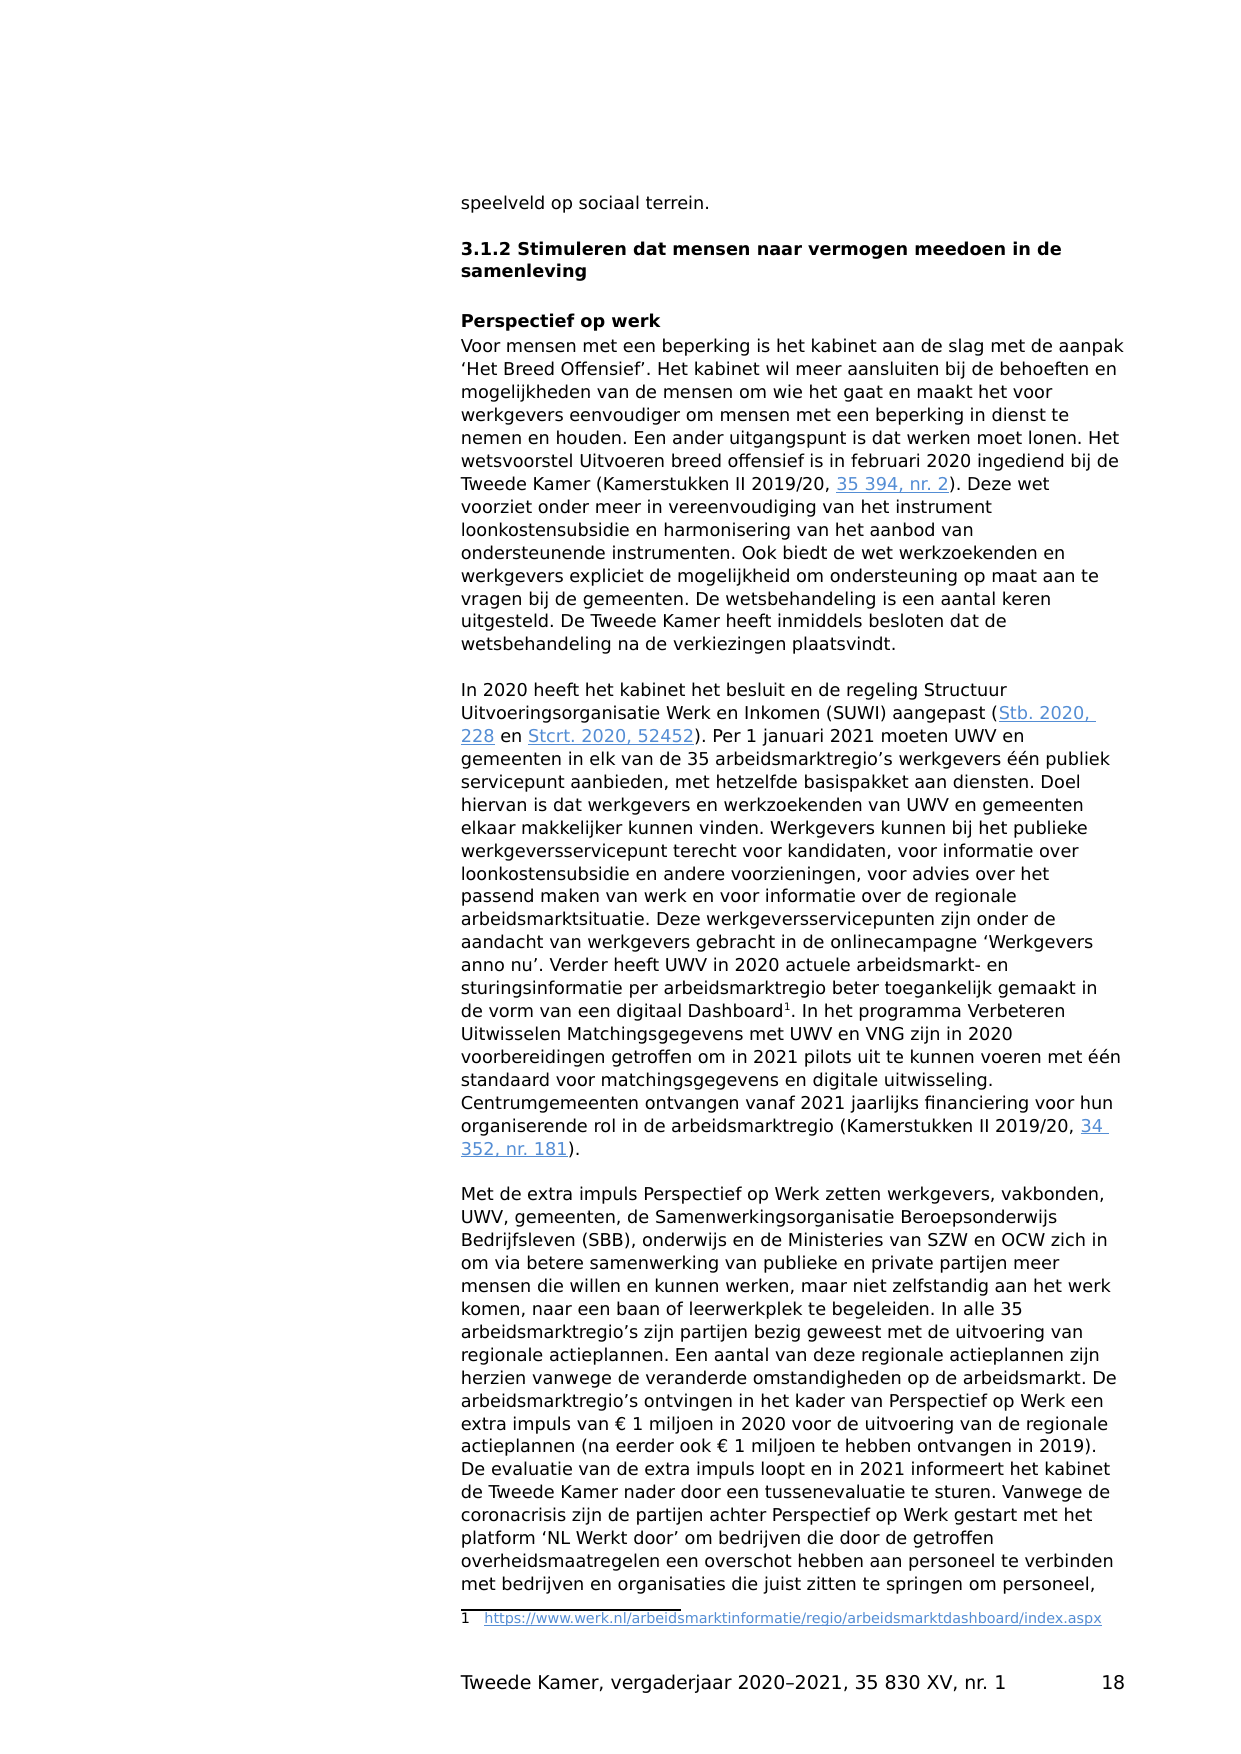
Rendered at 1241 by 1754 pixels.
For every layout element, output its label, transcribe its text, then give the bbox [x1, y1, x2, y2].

text Met de extra impuls Perspectief op Werk zetten werkgevers, vakbonden, UWV, gemeenten, de Samenwerkingsorganisatie Beroepsonderwijs Bedrijfsleven (SBB), onderwijs en de Ministeries van SZW en OCW zich in om via betere samenwerking van publieke en private partijen meer mensen die willen en kunnen werken, maar niet zelfstandig aan het werk komen, naar een baan of leerwerkplek te begeleiden. In alle 35 arbeidsmarktregio’s zijn partijen bezig geweest met de uitvoering van regionale actieplannen. Een aantal van deze regionale actieplannen zijn herzien vanwege de veranderde omstandigheden op de arbeidsmarkt. De arbeidsmarktregio’s ontvingen in het kader van Perspectief op Werk een extra impuls van € 1 miljoen in 2020 voor de uitvoering van de regionale actieplannen (na eerder ook € 1 miljoen te hebben ontvangen in 2019). De evaluatie van de extra impuls loopt en in 2021 informeert het kabinet de Tweede Kamer nader door een tussenevaluatie te sturen. Vanwege de coronacrisis zijn de partijen achter Perspectief op Werk gestart met het platform ‘NL Werkt door’ om bedrijven die door de getroffen overheidsmaatregelen een overschot hebben aan personeel te verbinden met bedrijven en organisaties die juist zitten te springen om personeel, [461, 1182, 1125, 1595]
text Voor mensen met een beperking is het kabinet aan de slag met de aanpak ‘Het Breed Offensief’. Het kabinet wil meer aansluiten bij de behoeften en mogelijkheden van de mensen om wie het gaat en maakt het voor werkgevers eenvoudiger om mensen met een beperking in dienst te nemen en houden. Een ander uitgangspunt is dat werken moet lonen. Het wetsvoorstel Uitvoeren breed offensief is in februari 2020 ingediend bij de Tweede Kamer (Kamerstukken II 2019/20, 35 394, nr. 2). Deze wet voorziet onder meer in vereenvoudiging van het instrument loonkostensubsidie en harmonisering van het aanbod van ondersteunende instrumenten. Ook biedt de wet werkzoekenden en werkgevers expliciet de mogelijkheid om ondersteuning op maat aan te vragen bij de gemeenten. De wetsbehandeling is een aantal keren uitgesteld. De Tweede Kamer heeft inmiddels besloten dat de wetsbehandeling na de verkiezingen plaatsvindt. [461, 334, 1125, 655]
text 3.1.2 Stimuleren dat mensen naar vermogen meedoen in de samenleving [461, 237, 1125, 282]
text __https://www.werk.nl/arbeidsmarktinformatie/regio/arbeidsmarktdashboard/index.aspx [461, 1610, 1125, 1627]
text speelveld op sociaal terrein. [461, 191, 1125, 214]
text Perspectief op werk [461, 309, 1125, 332]
text In 2020 heeft het kabinet het besluit en de regeling Structuur Uitvoeringsorganisatie Werk en Inkomen (SUWI) aangepast (Stb. 2020, 228 en Stcrt. 2020, 52452). Per 1 januari 2021 moeten UWV en gemeenten in elk van de 35 arbeidsmarktregio’s werkgevers één publiek servicepunt aanbieden, met hetzelfde basispakket aan diensten. Doel hiervan is dat werkgevers en werkzoekenden van UWV en gemeenten elkaar makkelijker kunnen vinden. Werkgevers kunnen bij het publieke werkgeversservicepunt terecht voor kandidaten, voor informatie over loonkostensubsidie en andere voorzieningen, voor advies over het passend maken van werk en voor informatie over de regionale arbeidsmarktsituatie. Deze werkgeversservicepunten zijn onder de aandacht van werkgevers gebracht in de onlinecampagne ‘Werkgevers anno nu’. Verder heeft UWV in 2020 actuele arbeidsmarkt- en sturingsinformatie per arbeidsmarktregio beter toegankelijk gemaakt in de vorm van een digitaal Dashboard. In het programma Verbeteren Uitwisselen Matchingsgegevens met UWV en VNG zijn in 2020 voorbereidingen getroffen om in 2021 pilots uit te kunnen voeren met één standaard voor matchingsgegevens en digitale uitwisseling. Centrumgemeenten ontvangen vanaf 2021 jaarlijks financiering voor hun organiserende rol in de arbeidsmarktregio (Kamerstukken II 2019/20, 34 352, nr. 181). [461, 678, 1125, 1159]
